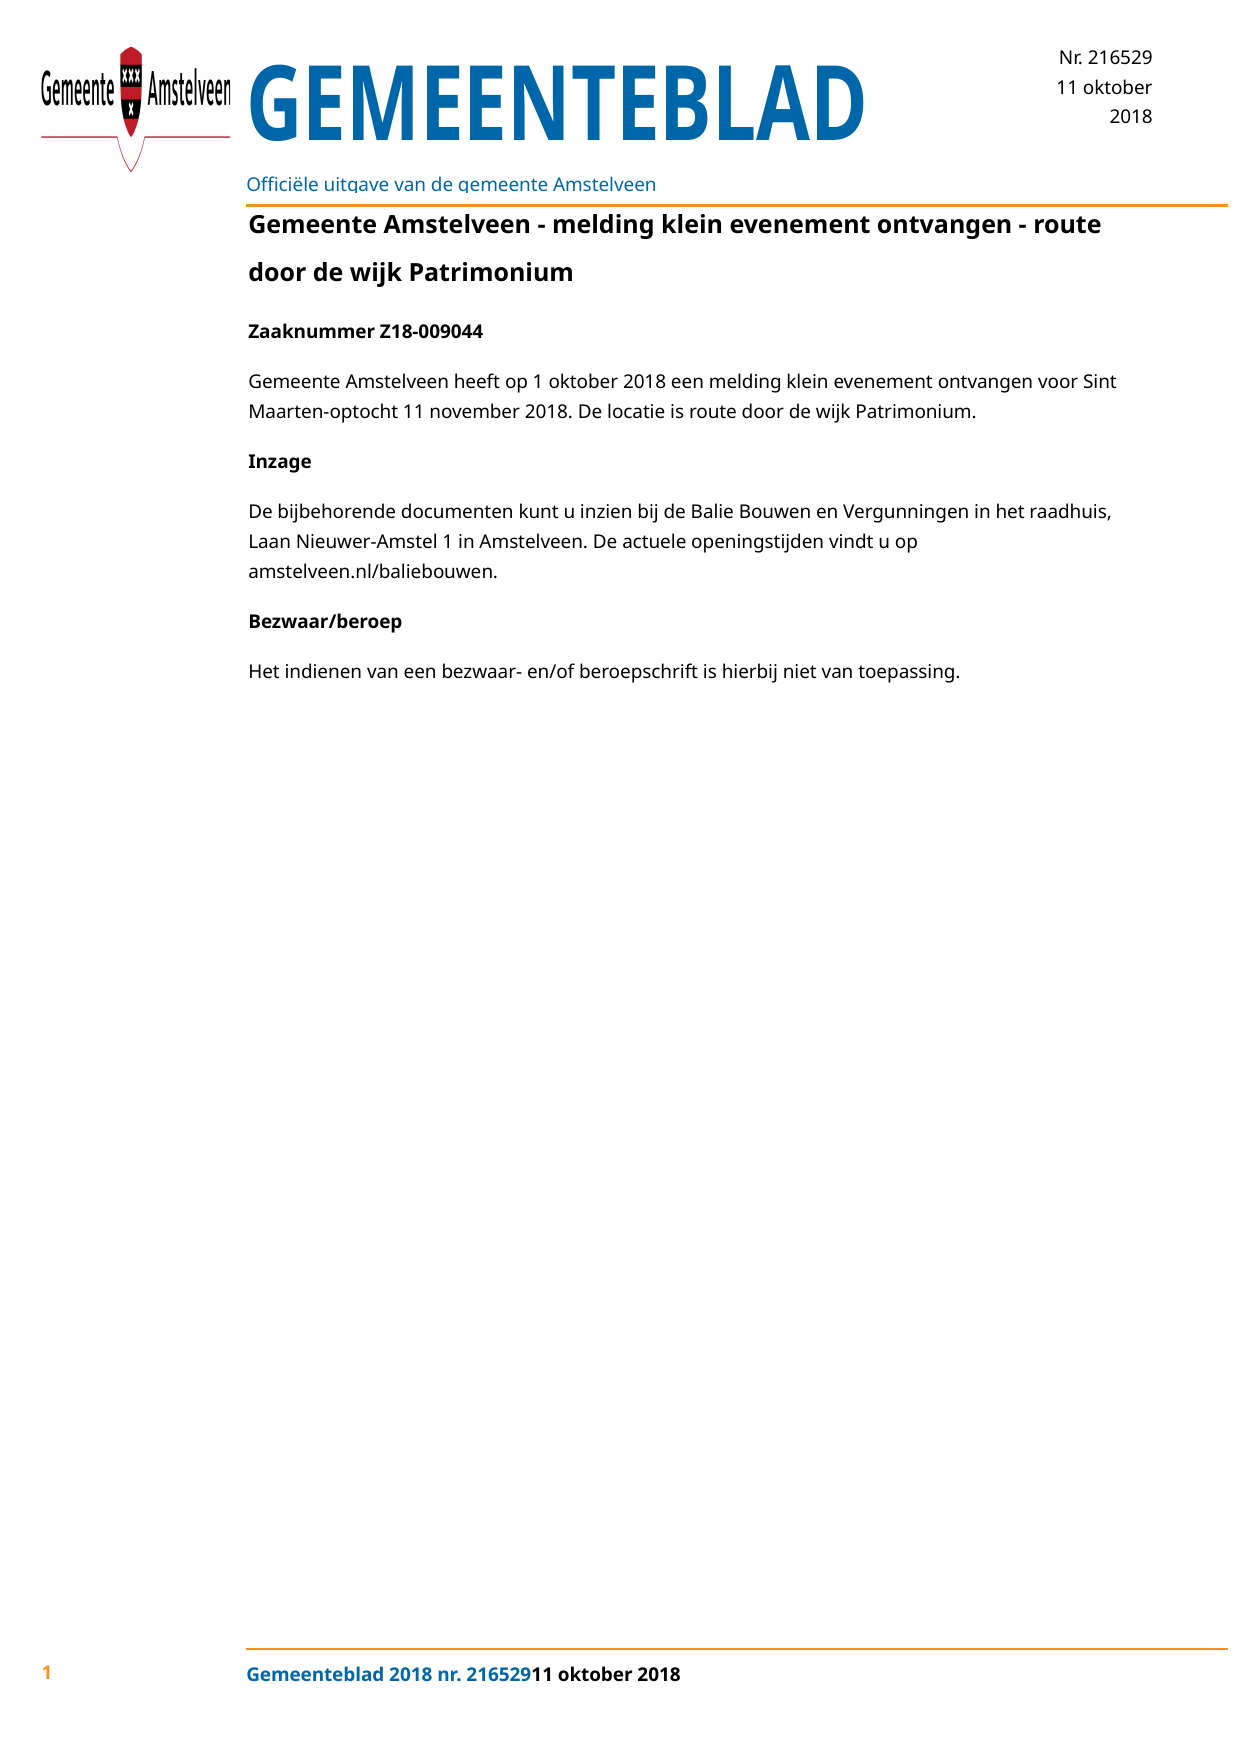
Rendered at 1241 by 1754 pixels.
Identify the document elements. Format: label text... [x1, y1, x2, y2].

text De bijbehorende documenten kunt u inzien bij de Balie Bouwen en Vergunningen in het raadhuis, Laan Nieuwer-Amstel 1 in Amstelveen. De actuele openingstijden vindt u op amstelveen.nl/baliebouwen. [248, 499, 1152, 584]
text Gemeente Amstelveen - melding klein evenement ontvangen - route door de wijk Patrimonium [248, 207, 1152, 288]
text Het indienen van een bezwaar- en/of beroepschrift is hierbij niet van toepassing. [248, 659, 1152, 684]
picture [41, 47, 231, 172]
text Bezwaar/beroep [248, 608, 1152, 634]
text Gemeente Amstelveen heeft op 1 oktober 2018 een melding klein evenement ontvangen voor Sint Maarten-optocht 11 november 2018. De locatie is route door de wijk Patrimonium. [248, 368, 1152, 424]
text Inzage [248, 448, 1152, 474]
text Zaaknummer Z18-009044 [248, 318, 1152, 344]
